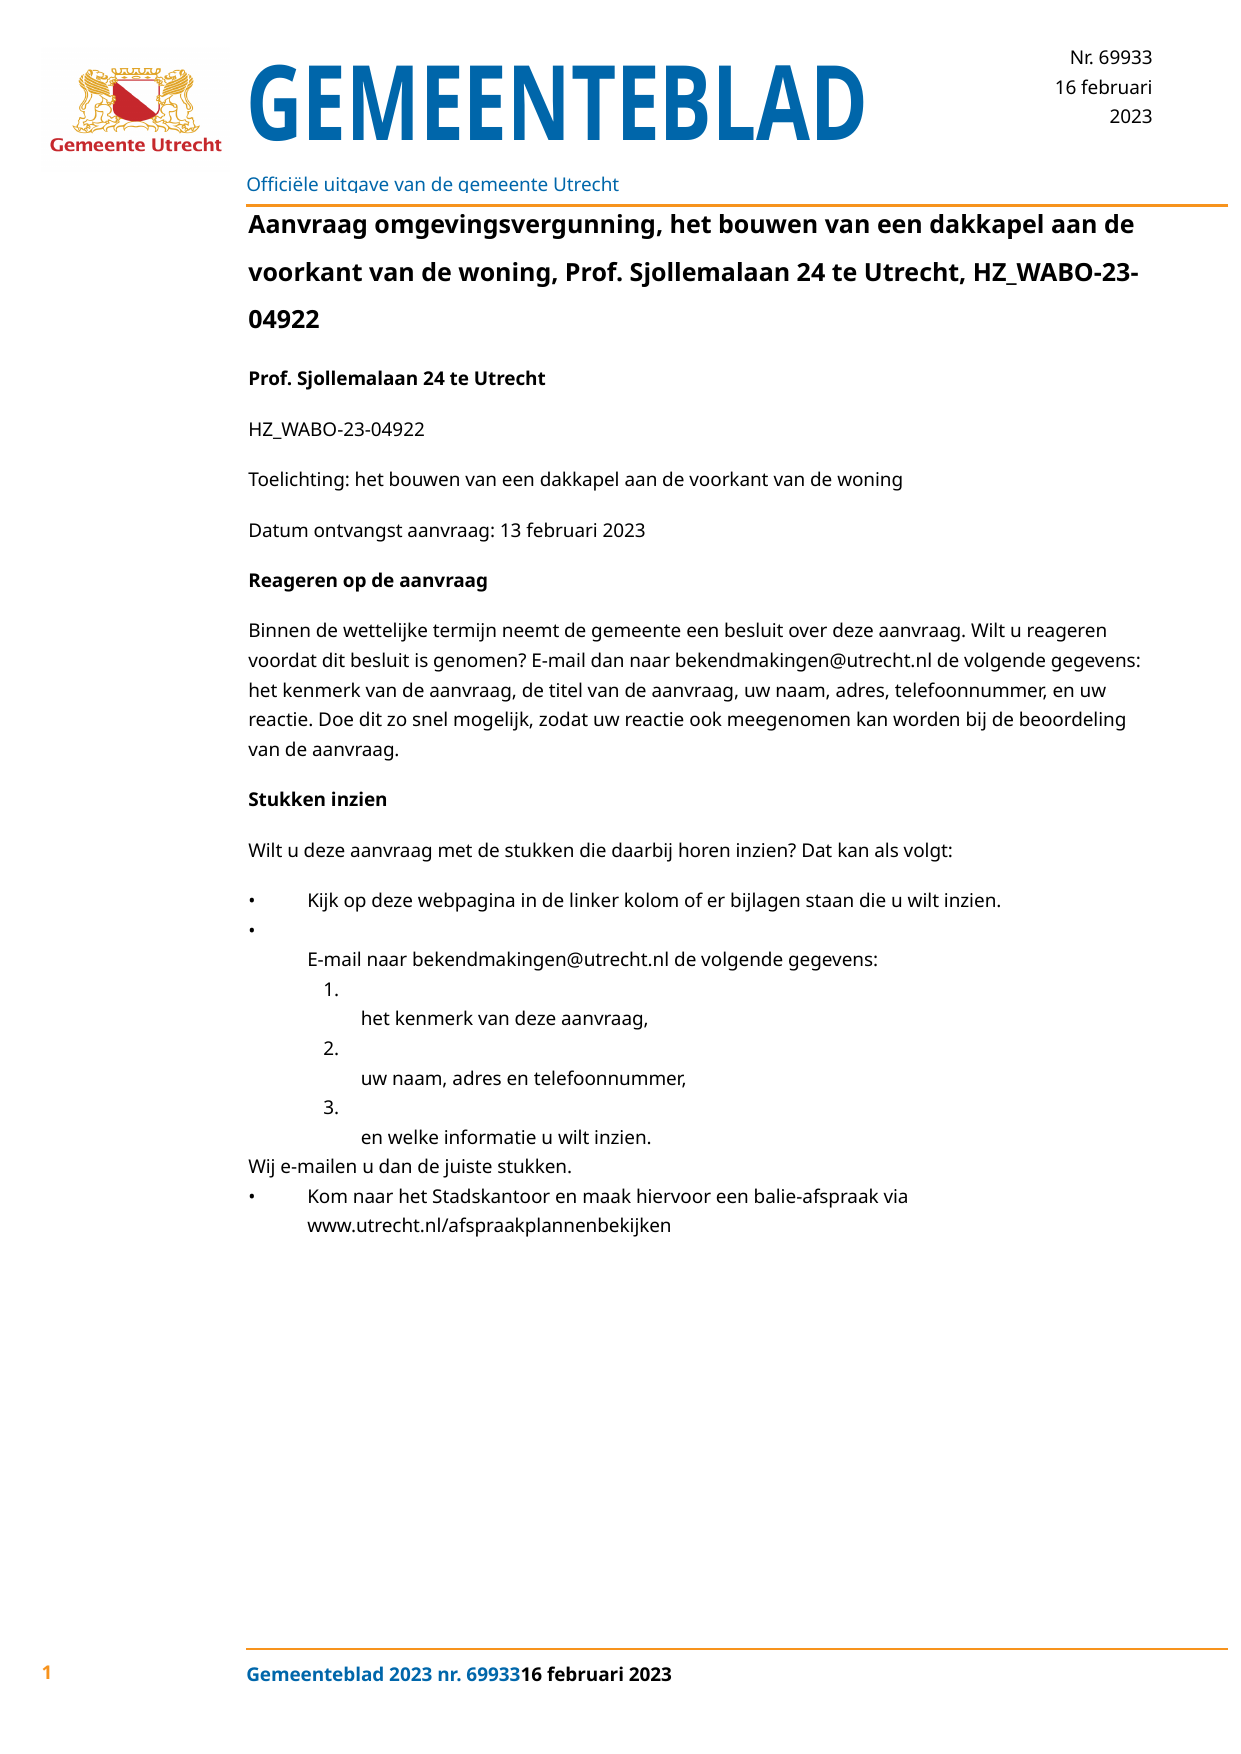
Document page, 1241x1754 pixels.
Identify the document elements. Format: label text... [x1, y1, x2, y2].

list en welke informatie u wilt inzien. [323, 1124, 1152, 1149]
text Aanvraag omgevingsvergunning, het bouwen van een dakkapel aan de voorkant van de woning, Prof. Sjollemalaan 24 te Utrecht, HZ_WABO-23-04922 [248, 207, 1152, 336]
text HZ_WABO-23-04922 [248, 416, 1152, 442]
text Toelichting: het bouwen van een dakkapel aan de voorkant van de woning [248, 466, 1152, 492]
text Wij e-mailen u dan de juiste stukken. [248, 1153, 1152, 1179]
text Wilt u deze aanvraag met de stukken die daarbij horen inzien? Dat kan als volgt: [248, 837, 1152, 862]
list E-mail naar bekendmakingen@utrecht.nl de volgende gegevens: [248, 946, 1152, 972]
text Datum ontvangst aanvraag: 13 februari 2023 [248, 517, 1152, 542]
text Stukken inzien [248, 786, 1152, 812]
list Kom naar het Stadskantoor en maak hiervoor een balie-afspraak via www.utrecht.nl/afspraakplannenbekijken [248, 1183, 1152, 1238]
text Reageren op de aanvraag [248, 567, 1152, 593]
list uw naam, adres en telefoonnummer, [323, 1065, 1152, 1090]
text Binnen de wettelijke termijn neemt de gemeente een besluit over deze aanvraag. Wilt u reageren voordat dit besluit is genomen? E-mail dan naar bekendmakingen@utrecht.nl de volgende gegevens: het kenmerk van de aanvraag, de titel van de aanvraag, uw naam, adres, telefoonnummer, en uw reactie. Doe dit zo snel mogelijk, zodat uw reactie ook meegenomen kan worden bij de beoordeling van de aanvraag. [248, 618, 1152, 762]
text Prof. Sjollemalaan 24 te Utrecht [248, 366, 1152, 391]
picture [41, 47, 231, 172]
list Kijk op deze webpagina in de linker kolom of er bijlagen staan die u wilt inzien. [248, 887, 1152, 913]
list het kenmerk van deze aanvraag, [323, 1006, 1152, 1031]
